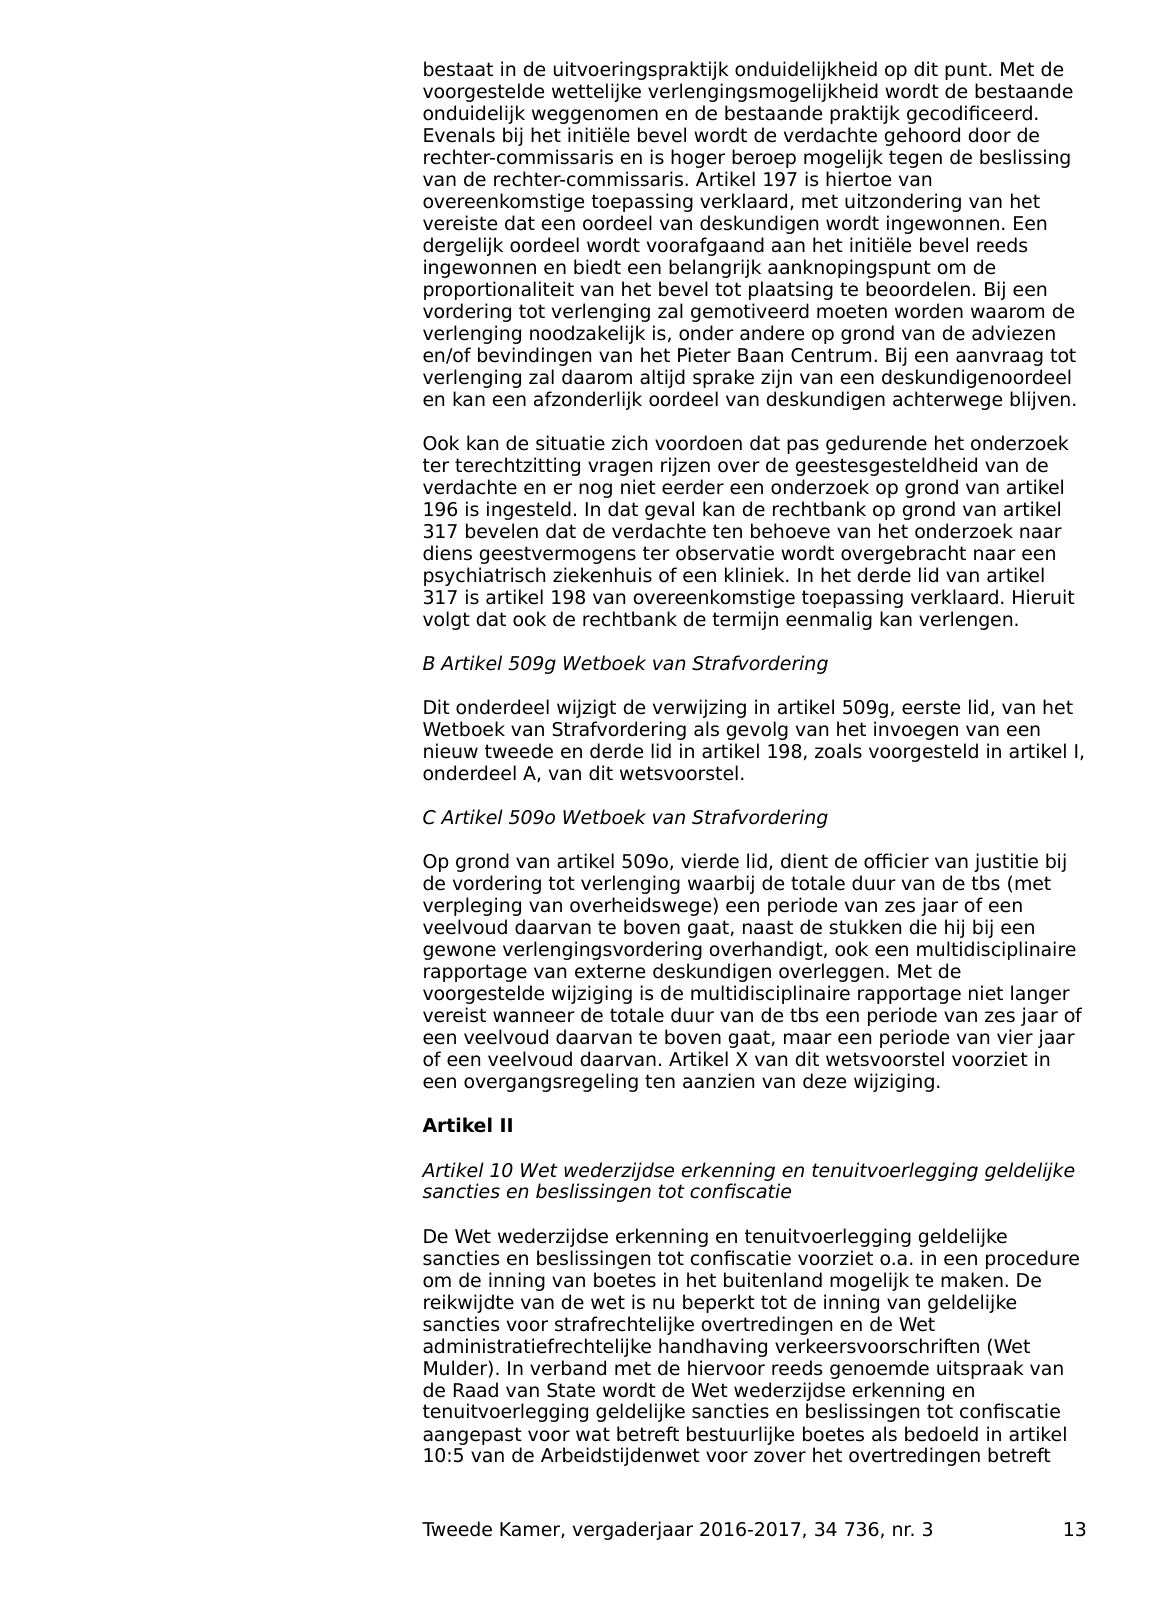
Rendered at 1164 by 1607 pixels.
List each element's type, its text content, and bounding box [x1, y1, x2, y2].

subtitle C Artikel 509o Wetboek van Strafvordering [422, 807, 1087, 829]
text Dit onderdeel wijzigt de verwijzing in artikel 509g, eerste lid, van het Wetboek van Strafvordering als gevolg van het invoegen van een nieuw tweede en derde lid in artikel 198, zoals voorgesteld in artikel I, onderdeel A, van dit wetsvoorstel. [422, 697, 1087, 785]
subtitle Artikel II [422, 1115, 1087, 1137]
text bestaat in de uitvoeringspraktijk onduidelijkheid op dit punt. Met de voorgestelde wettelijke verlengingsmogelijkheid wordt de bestaande onduidelijk weggenomen en de bestaande praktijk gecodificeerd. Evenals bij het initiële bevel wordt de verdachte gehoord door de rechter-commissaris en is hoger beroep mogelijk tegen de beslissing van de rechter-commissaris. Artikel 197 is hiertoe van overeenkomstige toepassing verklaard, met uitzondering van het vereiste dat een oordeel van deskundigen wordt ingewonnen. Een dergelijk oordeel wordt voorafgaand aan het initiële bevel reeds ingewonnen en biedt een belangrijk aanknopingspunt om de proportionaliteit van het bevel tot plaatsing te beoordelen. Bij een vordering tot verlenging zal gemotiveerd moeten worden waarom de verlenging noodzakelijk is, onder andere op grond van de adviezen en/of bevindingen van het Pieter Baan Centrum. Bij een aanvraag tot verlenging zal daarom altijd sprake zijn van een deskundigenoordeel en kan een afzonderlijk oordeel van deskundigen achterwege blijven. [422, 59, 1087, 411]
text De Wet wederzijdse erkenning en tenuitvoerlegging geldelijke sancties en beslissingen tot confiscatie voorziet o.a. in een procedure om de inning van boetes in het buitenland mogelijk te maken. De reikwijdte van de wet is nu beperkt tot de inning van geldelijke sancties voor strafrechtelijke overtredingen en de Wet administratiefrechtelijke handhaving verkeersvoorschriften (Wet Mulder). In verband met de hiervoor reeds genoemde uitspraak van de Raad van State wordt de Wet wederzijdse erkenning en tenuitvoerlegging geldelijke sancties en beslissingen tot confiscatie aangepast voor wat betreft bestuurlijke boetes als bedoeld in artikel 10:5 van de Arbeidstijdenwet voor zover het overtredingen betreft [422, 1226, 1087, 1467]
text Op grond van artikel 509o, vierde lid, dient de officier van justitie bij de vordering tot verlenging waarbij de totale duur van de tbs (met verpleging van overheidswege) een periode van zes jaar of een veelvoud daarvan te boven gaat, naast de stukken die hij bij een gewone verlengingsvordering overhandigt, ook een multidisciplinaire rapportage van externe deskundigen overleggen. Met de voorgestelde wijziging is de multidisciplinaire rapportage niet langer vereist wanneer de totale duur van de tbs een periode van zes jaar of een veelvoud daarvan te boven gaat, maar een periode van vier jaar of een veelvoud daarvan. Artikel X van dit wetsvoorstel voorziet in een overgangsregeling ten aanzien van deze wijziging. [422, 851, 1087, 1093]
subtitle B Artikel 509g Wetboek van Strafvordering [422, 653, 1087, 675]
subtitle Artikel 10 Wet wederzijdse erkenning en tenuitvoerlegging geldelijke sancties en beslissingen tot confiscatie [422, 1159, 1087, 1203]
text Ook kan de situatie zich voordoen dat pas gedurende het onderzoek ter terechtzitting vragen rijzen over de geestesgesteldheid van de verdachte en er nog niet eerder een onderzoek op grond van artikel 196 is ingesteld. In dat geval kan de rechtbank op grond van artikel 317 bevelen dat de verdachte ten behoeve van het onderzoek naar diens geestvermogens ter observatie wordt overgebracht naar een psychiatrisch ziekenhuis of een kliniek. In het derde lid van artikel 317 is artikel 198 van overeenkomstige toepassing verklaard. Hieruit volgt dat ook de rechtbank de termijn eenmalig kan verlengen. [422, 433, 1087, 631]
